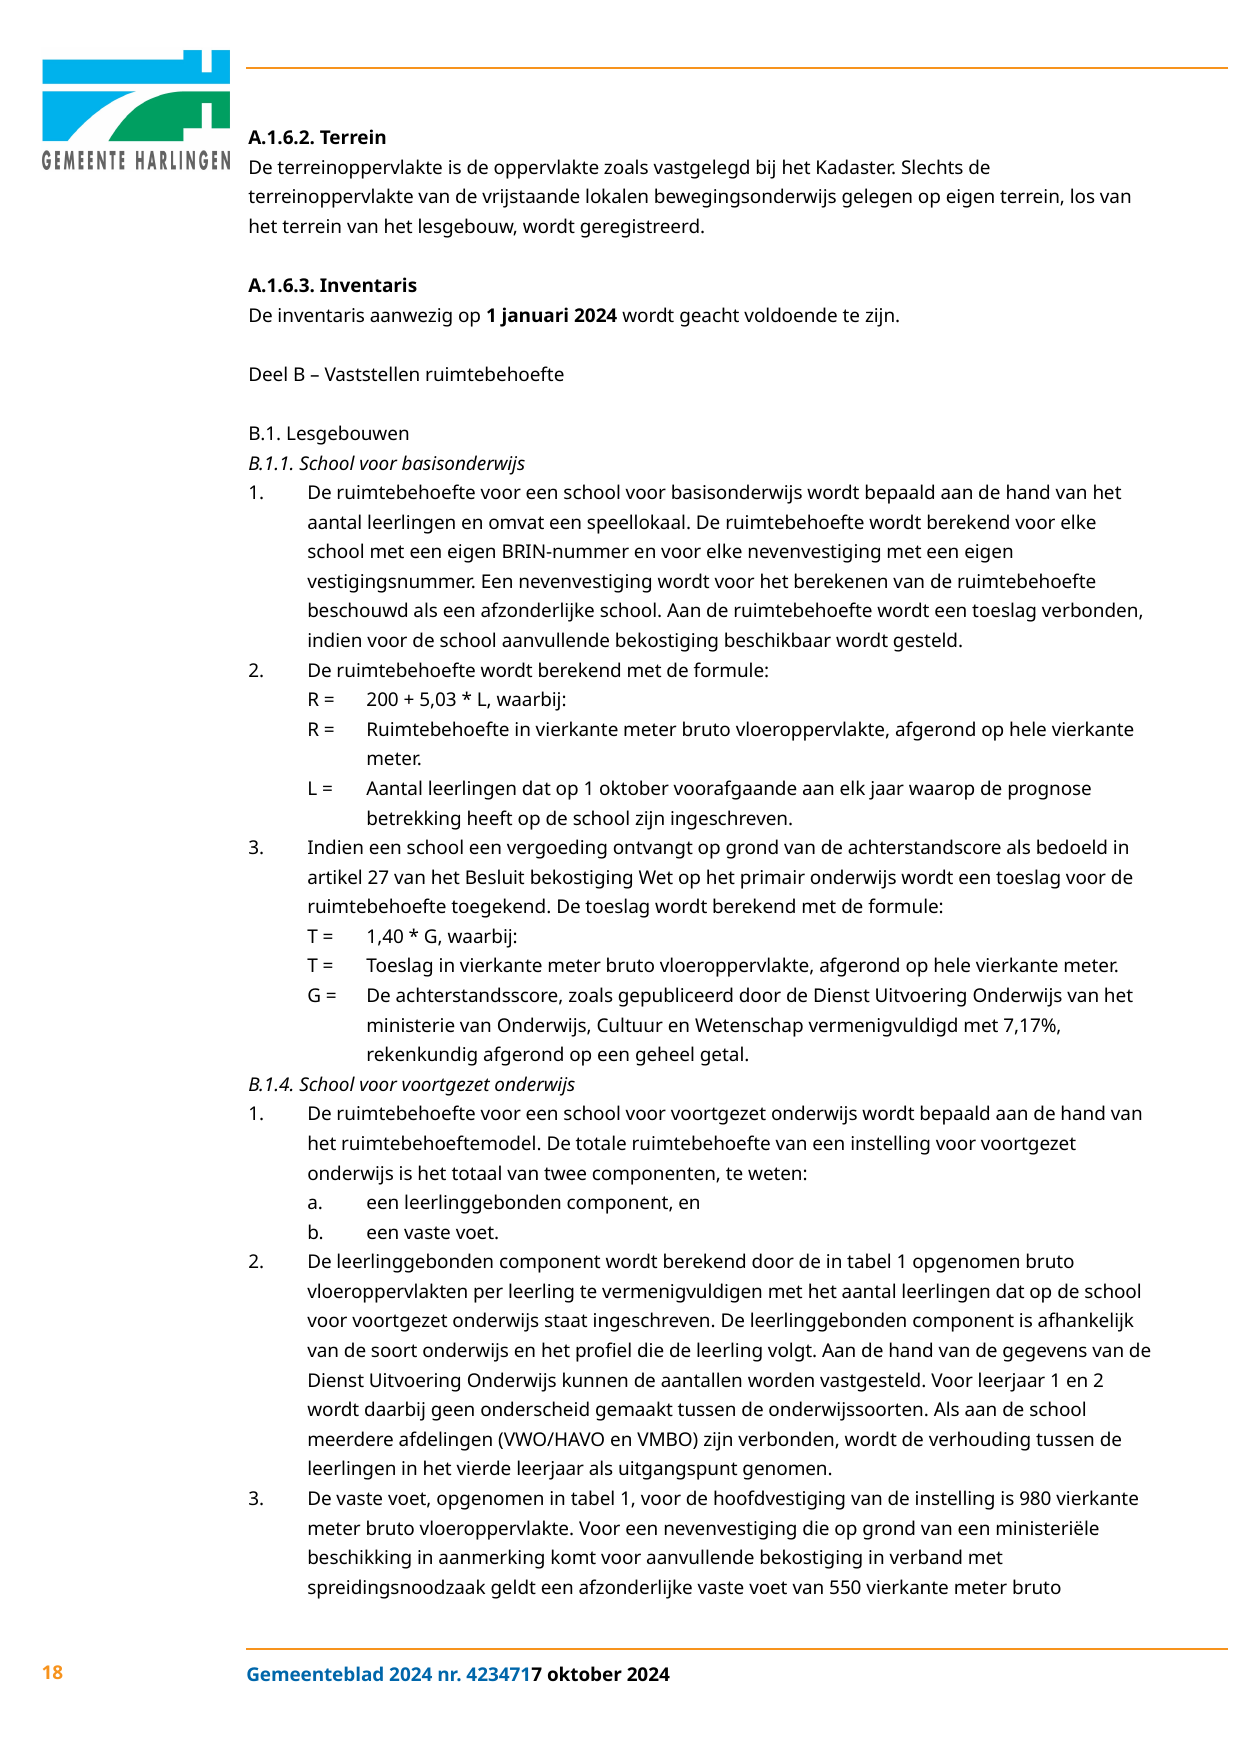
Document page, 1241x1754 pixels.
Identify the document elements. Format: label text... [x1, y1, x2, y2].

picture [41, 47, 231, 172]
list De leerlinggebonden component wordt berekend door de in tabel 1 opgenomen bruto vloeroppervlakten per leerling te vermenigvuldigen met het aantal leerlingen dat op de school voor voortgezet onderwijs staat ingeschreven. De leerlinggebonden component is afhankelijk van de soort onderwijs en het profiel die de leerling volgt. Aan de hand van de gegevens van de Dienst Uitvoering Onderwijs kunnen de aantallen worden vastgesteld. Voor leerjaar 1 en 2 wordt daarbij geen onderscheid gemaakt tussen de onderwijssoorten. Als aan de school meerdere afdelingen (VWO/HAVO en VMBO) zijn verbonden, wordt de verhouding tussen de leerlingen in het vierde leerjaar als uitgangspunt genomen. [248, 1248, 1152, 1481]
text B.1.4. School voor voortgezet onderwijs [248, 1071, 1152, 1097]
list De vaste voet, opgenomen in tabel 1, voor de hoofdvestiging van de instelling is 980 vierkante meter bruto vloeroppervlakte. Voor een nevenvestiging die op grond van een ministeriële beschikking in aanmerking komt voor aanvullende bekostiging in verband met spreidingsnoodzaak geldt een afzonderlijke vaste voet van 550 vierkante meter bruto [248, 1485, 1152, 1600]
list Indien een school een vergoeding ontvangt op grond van de achterstandscore als bedoeld in artikel 27 van het Besluit bekostiging Wet op het primair onderwijs wordt een toeslag voor de ruimtebehoefte toegekend. De toeslag wordt berekend met de formule: [248, 834, 1152, 919]
list De achterstandsscore, zoals gepubliceerd door de Dienst Uitvoering Onderwijs van het ministerie van Onderwijs, Cultuur en Wetenschap vermenigvuldigd met 7,17%, rekenkundig afgerond op een geheel getal. [307, 982, 1152, 1067]
text De inventaris aanwezig op 1 januari 2024 wordt geacht voldoende te zijn. [248, 302, 1152, 328]
list Toeslag in vierkante meter bruto vloeroppervlakte, afgerond op hele vierkante meter. [307, 953, 1152, 978]
text A.1.6.3. Inventaris [248, 272, 1152, 298]
list De ruimtebehoefte voor een school voor basisonderwijs wordt bepaald aan de hand van het aantal leerlingen en omvat een speellokaal. De ruimtebehoefte wordt berekend voor elke school met een eigen BRIN-nummer en voor elke nevenvestiging met een eigen vestigingsnummer. Een nevenvestiging wordt voor het berekenen van de ruimtebehoefte beschouwd als een afzonderlijke school. Aan de ruimtebehoefte wordt een toeslag verbonden, indien voor de school aanvullende bekostiging beschikbaar wordt gesteld. [248, 479, 1152, 653]
list een vaste voet. [307, 1219, 1152, 1245]
list een leerlinggebonden component, en [307, 1189, 1152, 1215]
list De ruimtebehoefte voor een school voor voortgezet onderwijs wordt bepaald aan de hand van het ruimtebehoeftemodel. De totale ruimtebehoefte van een instelling voor voortgezet onderwijs is het totaal van twee componenten, te weten: [248, 1101, 1152, 1186]
list 1,40 * G, waarbij: [307, 923, 1152, 949]
text A.1.6.2. Terrein [248, 124, 1152, 150]
list De ruimtebehoefte wordt berekend met de formule: [248, 657, 1152, 683]
text B.1.1. School voor basisonderwijs [248, 450, 1152, 476]
list 200 + 5,03 * L, waarbij: [307, 686, 1152, 712]
list Aantal leerlingen dat op 1 oktober voorafgaande aan elk jaar waarop de prognose betrekking heeft op de school zijn ingeschreven. [307, 775, 1152, 831]
text Deel B – Vaststellen ruimtebehoefte [248, 361, 1152, 387]
text B.1. Lesgebouwen [248, 420, 1152, 446]
text De terreinoppervlakte is de oppervlakte zoals vastgelegd bij het Kadaster. Slechts de terreinoppervlakte van de vrijstaande lokalen bewegingsonderwijs gelegen op eigen terrein, los van het terrein van het lesgebouw, wordt geregistreerd. [248, 154, 1152, 239]
list Ruimtebehoefte in vierkante meter bruto vloeroppervlakte, afgerond op hele vierkante meter. [307, 716, 1152, 771]
